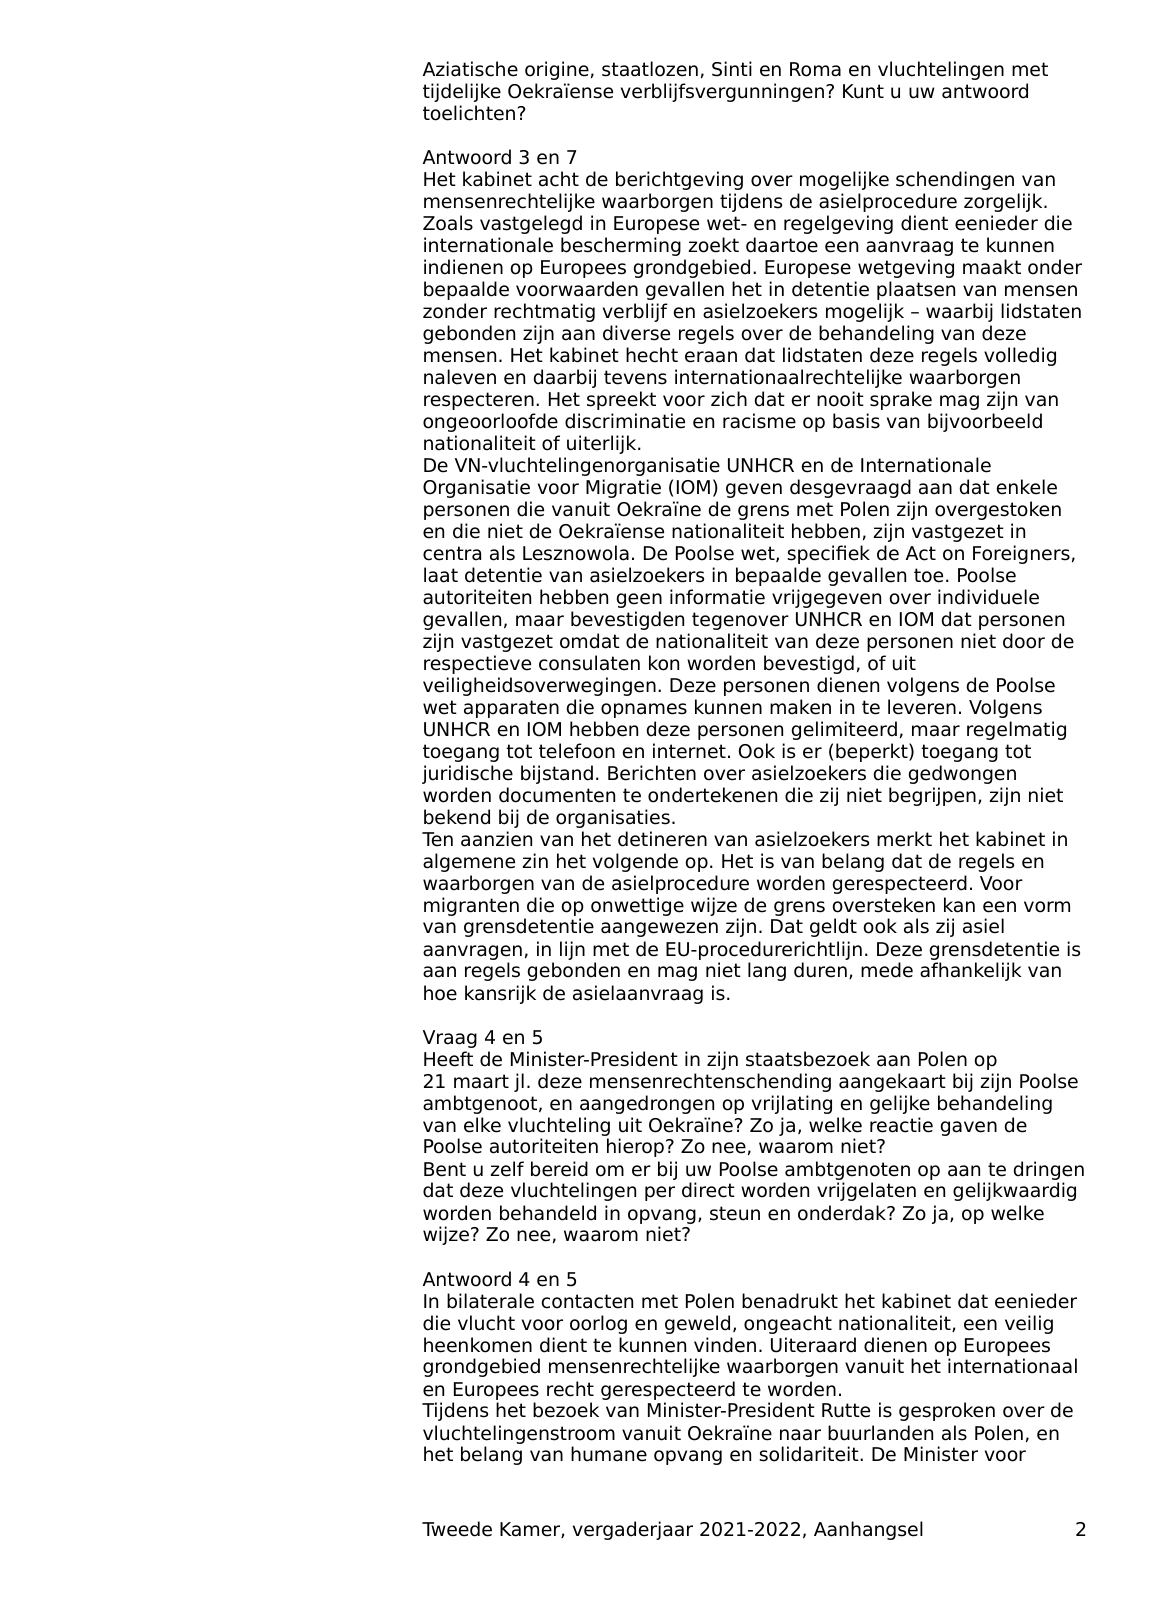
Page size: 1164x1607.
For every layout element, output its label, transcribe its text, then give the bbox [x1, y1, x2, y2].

text Antwoord 3 en 7 [422, 147, 1087, 169]
text Ten aanzien van het detineren van asielzoekers merkt het kabinet in algemene zin het volgende op. Het is van belang dat de regels en waarborgen van de asielprocedure worden gerespecteerd. Voor migranten die op onwettige wijze de grens oversteken kan een vorm van grensdetentie aangewezen zijn. Dat geldt ook als zij asiel aanvragen, in lijn met de EU-procedurerichtlijn. Deze grensdetentie is aan regels gebonden en mag niet lang duren, mede afhankelijk van hoe kansrijk de asielaanvraag is. [422, 828, 1087, 1004]
text In bilaterale contacten met Polen benadrukt het kabinet dat eenieder die vlucht voor oorlog en geweld, ongeacht nationaliteit, een veilig heenkomen dient te kunnen vinden. Uiteraard dienen op Europees grondgebied mensenrechtelijke waarborgen vanuit het internationaal en Europees recht gerespecteerd te worden. [422, 1291, 1087, 1400]
text Tijdens het bezoek van Minister-President Rutte is gesproken over de vluchtelingenstroom vanuit Oekraïne naar buurlanden als Polen, en het belang van humane opvang en solidariteit. De Minister voor [422, 1400, 1087, 1466]
text Het kabinet acht de berichtgeving over mogelijke schendingen van mensenrechtelijke waarborgen tijdens de asielprocedure zorgelijk. Zoals vastgelegd in Europese wet- en regelgeving dient eenieder die internationale bescherming zoekt daartoe een aanvraag te kunnen indienen op Europees grondgebied. Europese wetgeving maakt onder bepaalde voorwaarden gevallen het in detentie plaatsen van mensen zonder rechtmatig verblijf en asielzoekers mogelijk – waarbij lidstaten gebonden zijn aan diverse regels over de behandeling van deze mensen. Het kabinet hecht eraan dat lidstaten deze regels volledig naleven en daarbij tevens internationaalrechtelijke waarborgen respecteren. Het spreekt voor zich dat er nooit sprake mag zijn van ongeoorloofde discriminatie en racisme op basis van bijvoorbeeld nationaliteit of uiterlijk. [422, 169, 1087, 455]
text Heeft de Minister-President in zijn staatsbezoek aan Polen op 21 maart jl. deze mensenrechtenschending aangekaart bij zijn Poolse ambtgenoot, en aangedrongen op vrijlating en gelijke behandeling van elke vluchteling uit Oekraïne? Zo ja, welke reactie gaven de Poolse autoriteiten hierop? Zo nee, waarom niet? [422, 1048, 1087, 1158]
text Bent u zelf bereid om er bij uw Poolse ambtgenoten op aan te dringen dat deze vluchtelingen per direct worden vrijgelaten en gelijkwaardig worden behandeld in opvang, steun en onderdak? Zo ja, op welke wijze? Zo nee, waarom niet? [422, 1158, 1087, 1246]
text Vraag 4 en 5 [422, 1027, 1087, 1048]
text Aziatische origine, staatlozen, Sinti en Roma en vluchtelingen met tijdelijke Oekraïense verblijfsvergunningen? Kunt u uw antwoord toelichten? [422, 59, 1087, 125]
text Antwoord 4 en 5 [422, 1268, 1087, 1291]
text De VN-vluchtelingenorganisatie UNHCR en de Internationale Organisatie voor Migratie (IOM) geven desgevraagd aan dat enkele personen die vanuit Oekraïne de grens met Polen zijn overgestoken en die niet de Oekraïense nationaliteit hebben, zijn vastgezet in centra als Lesznowola. De Poolse wet, specifiek de Act on Foreigners, laat detentie van asielzoekers in bepaalde gevallen toe. Poolse autoriteiten hebben geen informatie vrijgegeven over individuele gevallen, maar bevestigden tegenover UNHCR en IOM dat personen zijn vastgezet omdat de nationaliteit van deze personen niet door de respectieve consulaten kon worden bevestigd, of uit veiligheidsoverwegingen. Deze personen dienen volgens de Poolse wet apparaten die opnames kunnen maken in te leveren. Volgens UNHCR en IOM hebben deze personen gelimiteerd, maar regelmatig toegang tot telefoon en internet. Ook is er (beperkt) toegang tot juridische bijstand. Berichten over asielzoekers die gedwongen worden documenten te ondertekenen die zij niet begrijpen, zijn niet bekend bij de organisaties. [422, 455, 1087, 828]
